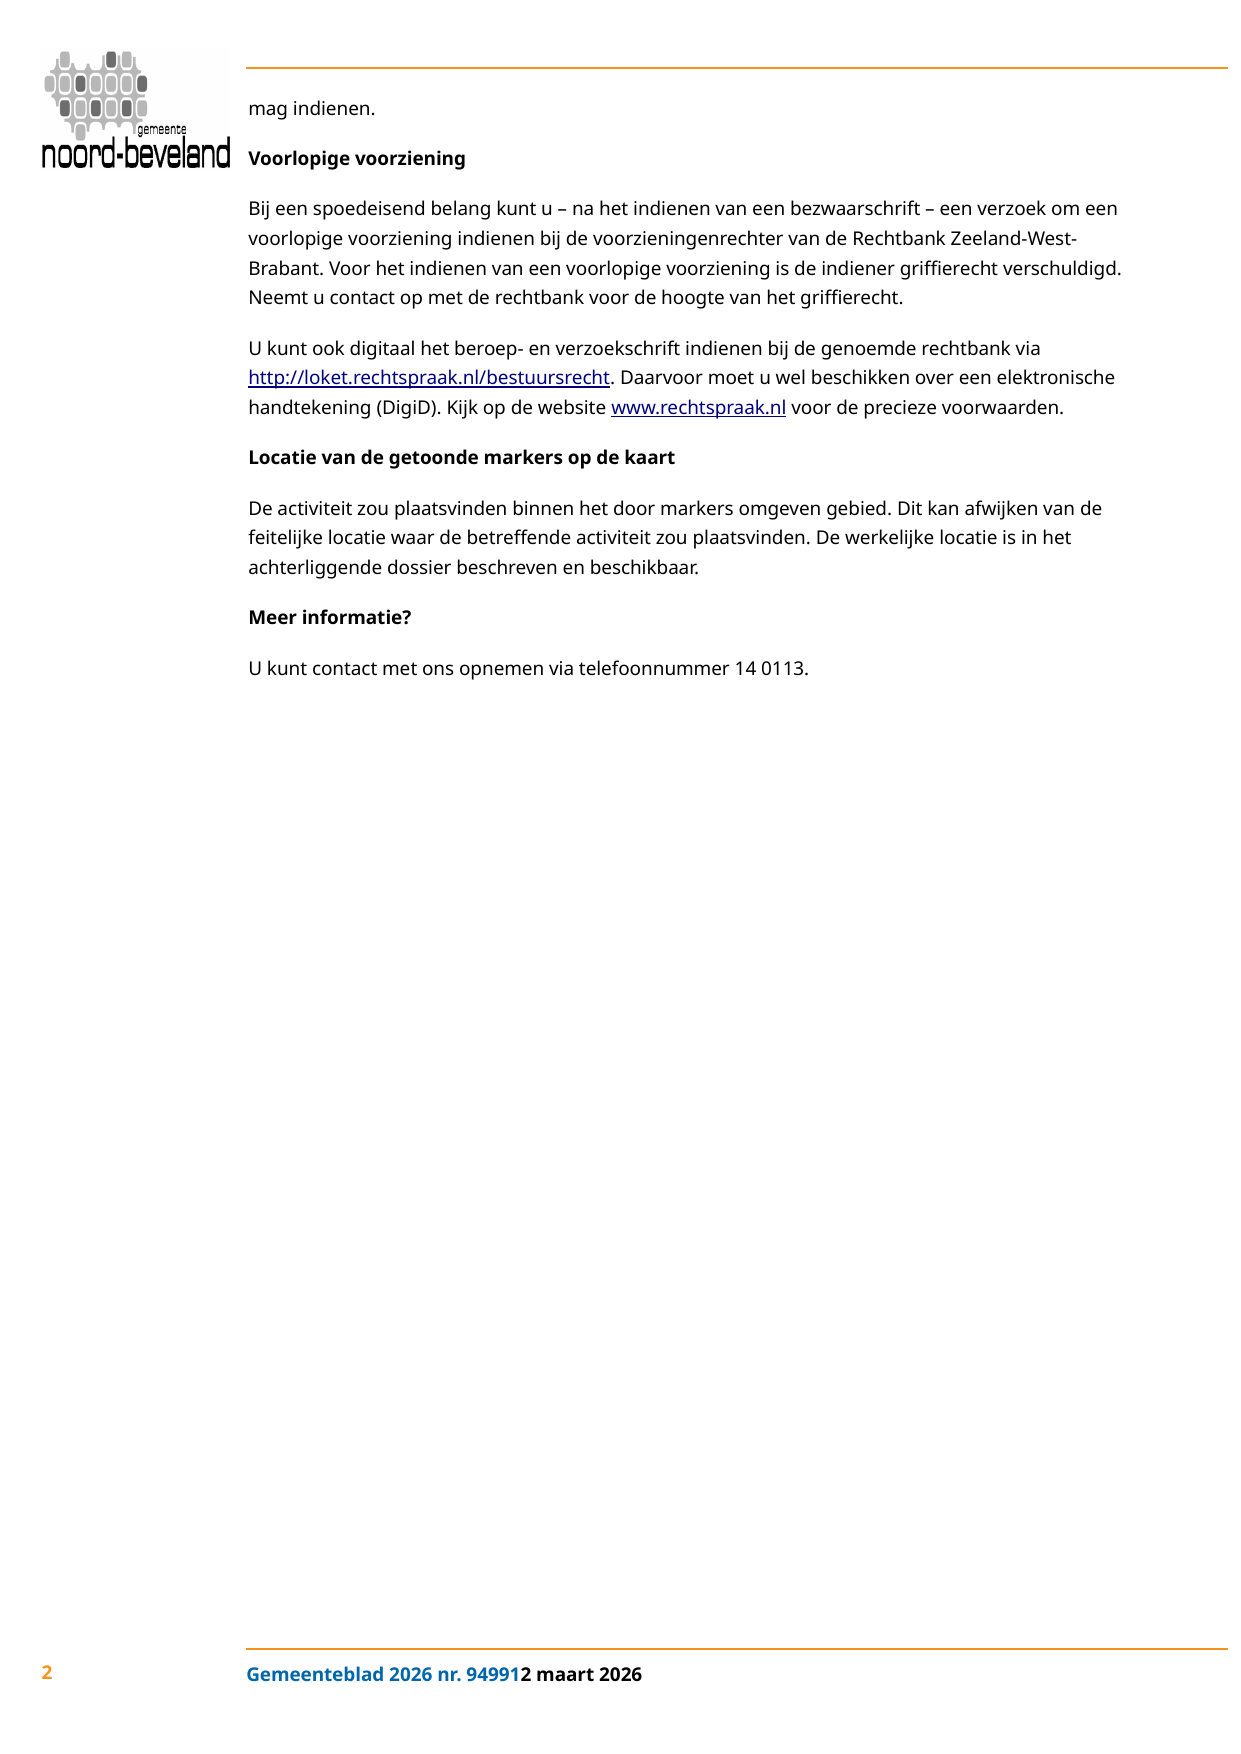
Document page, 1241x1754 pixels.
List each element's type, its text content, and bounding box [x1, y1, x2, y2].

text Voorlopige voorziening [248, 145, 1152, 171]
text Meer informatie? [248, 604, 1152, 630]
picture [41, 47, 231, 172]
text Locatie van de getoonde markers op de kaart [248, 444, 1152, 470]
text De activiteit zou plaatsvinden binnen het door markers omgeven gebied. Dit kan afwijken van de feitelijke locatie waar de betreffende activiteit zou plaatsvinden. De werkelijke locatie is in het achterliggende dossier beschreven en beschikbaar. [248, 495, 1152, 580]
text Bij een spoedeisend belang kunt u – na het indienen van een bezwaarschrift – een verzoek om een voorlopige voorziening indienen bij de voorzieningenrechter van de Rechtbank Zeeland-West-Brabant. Voor het indienen van een voorlopige voorziening is de indiener griffierecht verschuldigd. Neemt u contact op met de rechtbank voor de hoogte van het griffierecht. [248, 196, 1152, 310]
text U kunt ook digitaal het beroep- en verzoekschrift indienen bij de genoemde rechtbank via http://loket.rechtspraak.nl/bestuursrecht. Daarvoor moet u wel beschikken over een elektronische handtekening (DigiD). Kijk op de website www.rechtspraak.nl voor de precieze voorwaarden. [248, 335, 1152, 420]
text U kunt contact met ons opnemen via telefoonnummer 14 0113. [248, 655, 1152, 681]
text mag indienen. [248, 95, 1152, 121]
